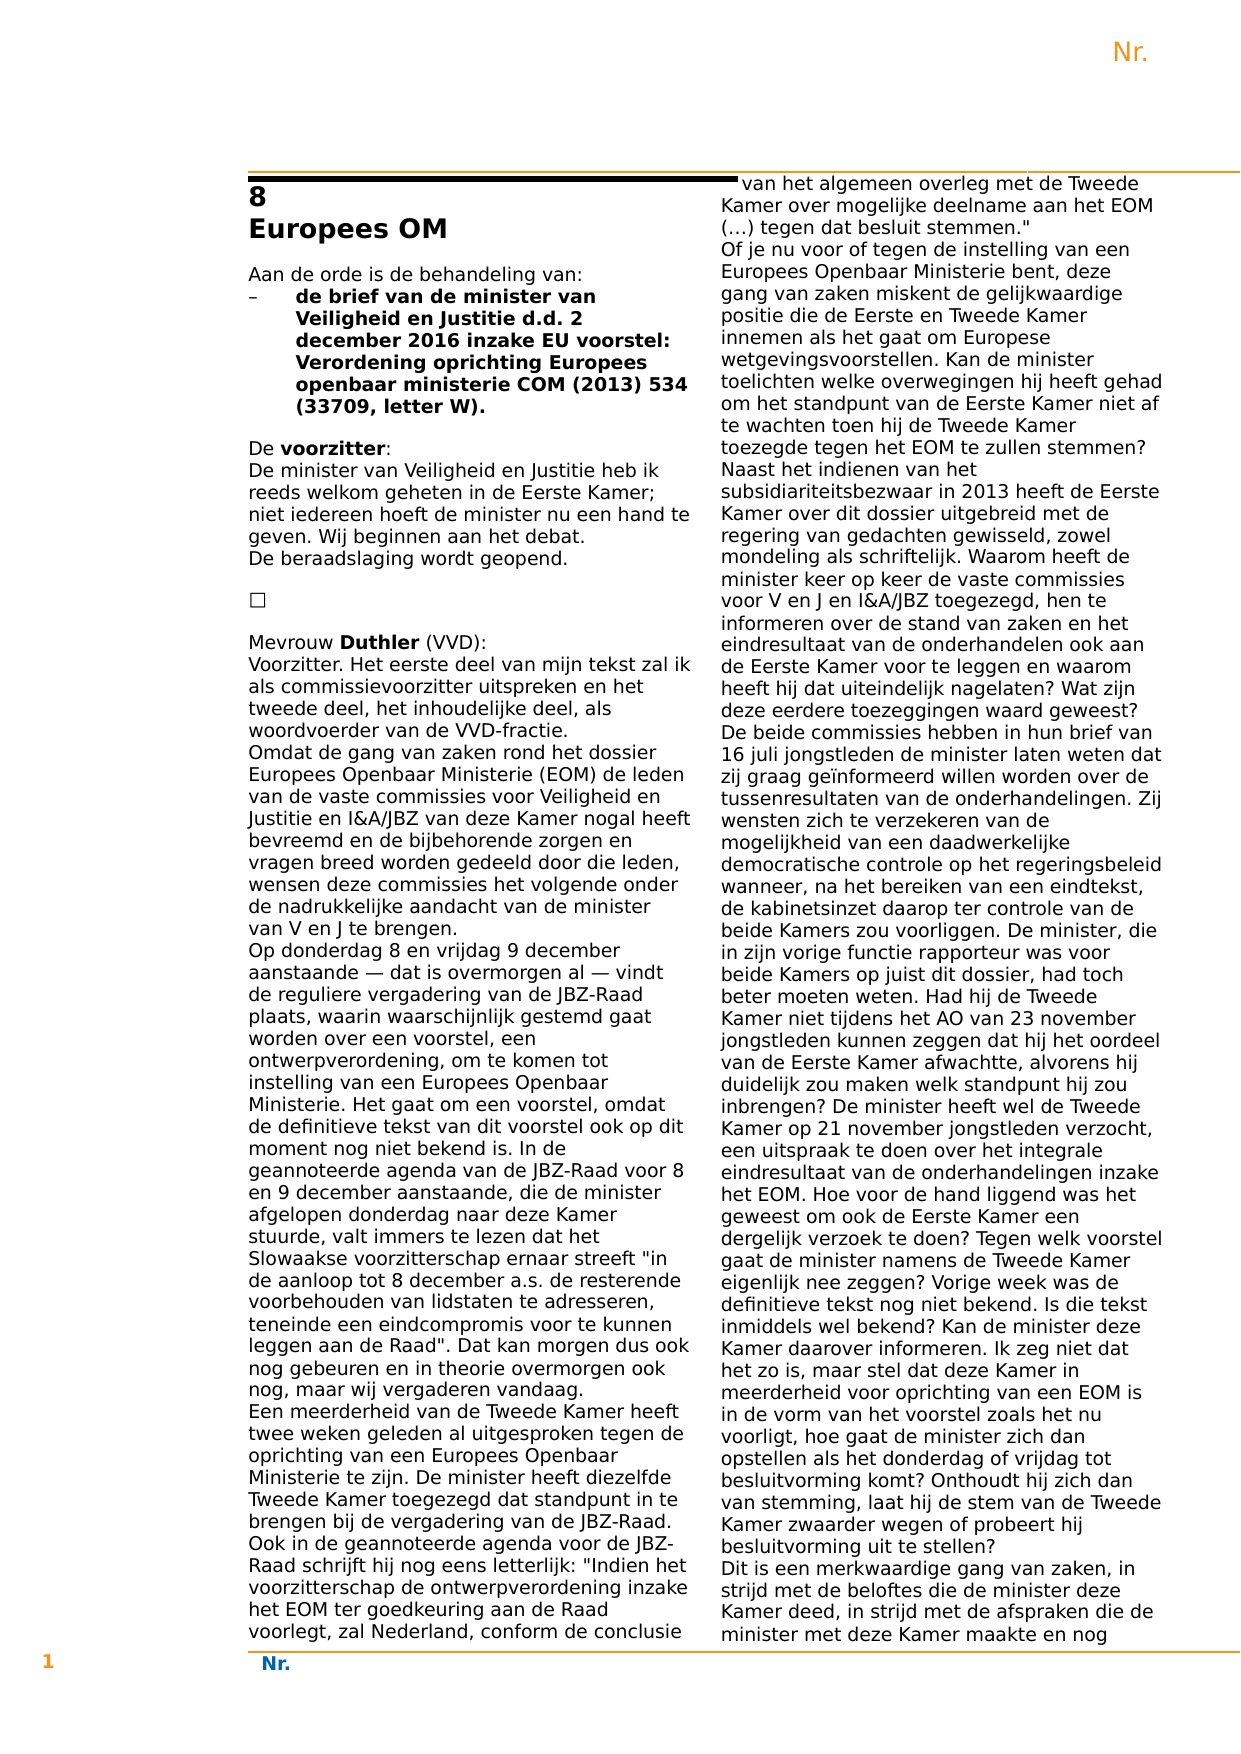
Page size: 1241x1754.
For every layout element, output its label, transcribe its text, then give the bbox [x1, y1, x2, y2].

text De voorzitter: [248, 438, 691, 460]
text Aan de orde is de behandeling van: [248, 264, 691, 286]
text Dit is een merkwaardige gang van zaken, in strijd met de beloftes die de minister deze Kamer deed, in strijd met de afspraken die de minister met deze Kamer maakte en nog [721, 1557, 1163, 1645]
text van het algemeen overleg met de Tweede Kamer over mogelijke deelname aan het EOM (…) tegen dat besluit stemmen." [721, 173, 1163, 239]
list de brief van de minister van Veiligheid en Justitie d.d. 2 december 2016 inzake EU voorstel: Verordening oprichting Europees openbaar ministerie COM (2013) 534 (33709, letter W). [248, 286, 691, 418]
text ⬜ [248, 590, 691, 612]
text Omdat de gang van zaken rond het dossier Europees Openbaar Ministerie (EOM) de leden van de vaste commissies voor Veiligheid en Justitie en I&A/JBZ van deze Kamer nogal heeft bevreemd en de bijbehorende zorgen en vragen breed worden gedeeld door die leden, wensen deze commissies het volgende onder de nadrukkelijke aandacht van de minister van V en J te brengen. [248, 742, 691, 940]
text Naast het indienen van het subsidiariteitsbezwaar in 2013 heeft de Eerste Kamer over dit dossier uitgebreid met de regering van gedachten gewisseld, zowel mondeling als schriftelijk. Waarom heeft de minister keer op keer de vaste commissies voor V en J en I&A/JBZ toegezegd, hen te informeren over de stand van zaken en het eindresultaat van de onderhandelen ook aan de Eerste Kamer voor te leggen en waarom heeft hij dat uiteindelijk nagelaten? Wat zijn deze eerdere toezeggingen waard geweest? De beide commissies hebben in hun brief van 16 juli jongstleden de minister laten weten dat zij graag geïnformeerd willen worden over de tussenresultaten van de onderhandelingen. Zij wensten zich te verzekeren van de mogelijkheid van een daadwerkelijke democratische controle op het regeringsbeleid wanneer, na het bereiken van een eindtekst, de kabinetsinzet daarop ter controle van de beide Kamers zou voorliggen. De minister, die in zijn vorige functie rapporteur was voor beide Kamers op juist dit dossier, had toch beter moeten weten. Had hij de Tweede Kamer niet tijdens het AO van 23 november jongstleden kunnen zeggen dat hij het oordeel van de Eerste Kamer afwachtte, alvorens hij duidelijk zou maken welk standpunt hij zou inbrengen? De minister heeft wel de Tweede Kamer op 21 november jongstleden verzocht, een uitspraak te doen over het integrale eindresultaat van de onderhandelingen inzake het EOM. Hoe voor de hand liggend was het geweest om ook de Eerste Kamer een dergelijk verzoek te doen? Tegen welk voorstel gaat de minister namens de Tweede Kamer eigenlijk nee zeggen? Vorige week was de definitieve tekst nog niet bekend. Is die tekst inmiddels wel bekend? Kan de minister deze Kamer daarover informeren. Ik zeg niet dat het zo is, maar stel dat deze Kamer in meerderheid voor oprichting van een EOM is in de vorm van het voorstel zoals het nu voorligt, hoe gaat de minister zich dan opstellen als het donderdag of vrijdag tot besluitvorming komt? Onthoudt hij zich dan van stemming, laat hij de stem van de Tweede Kamer zwaarder wegen of probeert hij besluitvorming uit te stellen? [721, 458, 1163, 1557]
text De beraadslaging wordt geopend. [248, 548, 691, 570]
text Mevrouw Duthler (VVD): [248, 632, 691, 654]
text Voorzitter. Het eerste deel van mijn tekst zal ik als commissievoorzitter uitspreken en het tweede deel, het inhoudelijke deel, als woordvoerder van de VVD-fractie. [248, 654, 691, 742]
text De minister van Veiligheid en Justitie heb ik reeds welkom geheten in de Eerste Kamer; niet iedereen hoeft de minister nu een hand te geven. Wij beginnen aan het debat. [248, 460, 691, 548]
text Of je nu voor of tegen de instelling van een Europees Openbaar Ministerie bent, deze gang van zaken miskent de gelijkwaardige positie die de Eerste en Tweede Kamer innemen als het gaat om Europese wetgevingsvoorstellen. Kan de minister toelichten welke overwegingen hij heeft gehad om het standpunt van de Eerste Kamer niet af te wachten toen hij de Tweede Kamer toezegde tegen het EOM te zullen stemmen? [721, 239, 1163, 458]
title 8 Europees OM [248, 182, 691, 244]
text Een meerderheid van de Tweede Kamer heeft twee weken geleden al uitgesproken tegen de oprichting van een Europees Openbaar Ministerie te zijn. De minister heeft diezelfde Tweede Kamer toegezegd dat standpunt in te brengen bij de vergadering van de JBZ-Raad. Ook in de geannoteerde agenda voor de JBZ-Raad schrijft hij nog eens letterlijk: "Indien het voorzitterschap de ontwerpverordening inzake het EOM ter goedkeuring aan de Raad voorlegt, zal Nederland, conform de conclusie [248, 1401, 691, 1643]
text Op donderdag 8 en vrijdag 9 december aanstaande — dat is overmorgen al — vindt de reguliere vergadering van de JBZ-Raad plaats, waarin waarschijnlijk gestemd gaat worden over een voorstel, een ontwerpverordening, om te komen tot instelling van een Europees Openbaar Ministerie. Het gaat om een voorstel, omdat de definitieve tekst van dit voorstel ook op dit moment nog niet bekend is. In de geannoteerde agenda van de JBZ-Raad voor 8 en 9 december aanstaande, die de minister afgelopen donderdag naar deze Kamer stuurde, valt immers te lezen dat het Slowaakse voorzitterschap ernaar streeft "in de aanloop tot 8 december a.s. de resterende voorbehouden van lidstaten te adresseren, teneinde een eindcompromis voor te kunnen leggen aan de Raad". Dat kan morgen dus ook nog gebeuren en in theorie overmorgen ook nog, maar wij vergaderen vandaag. [248, 940, 691, 1401]
